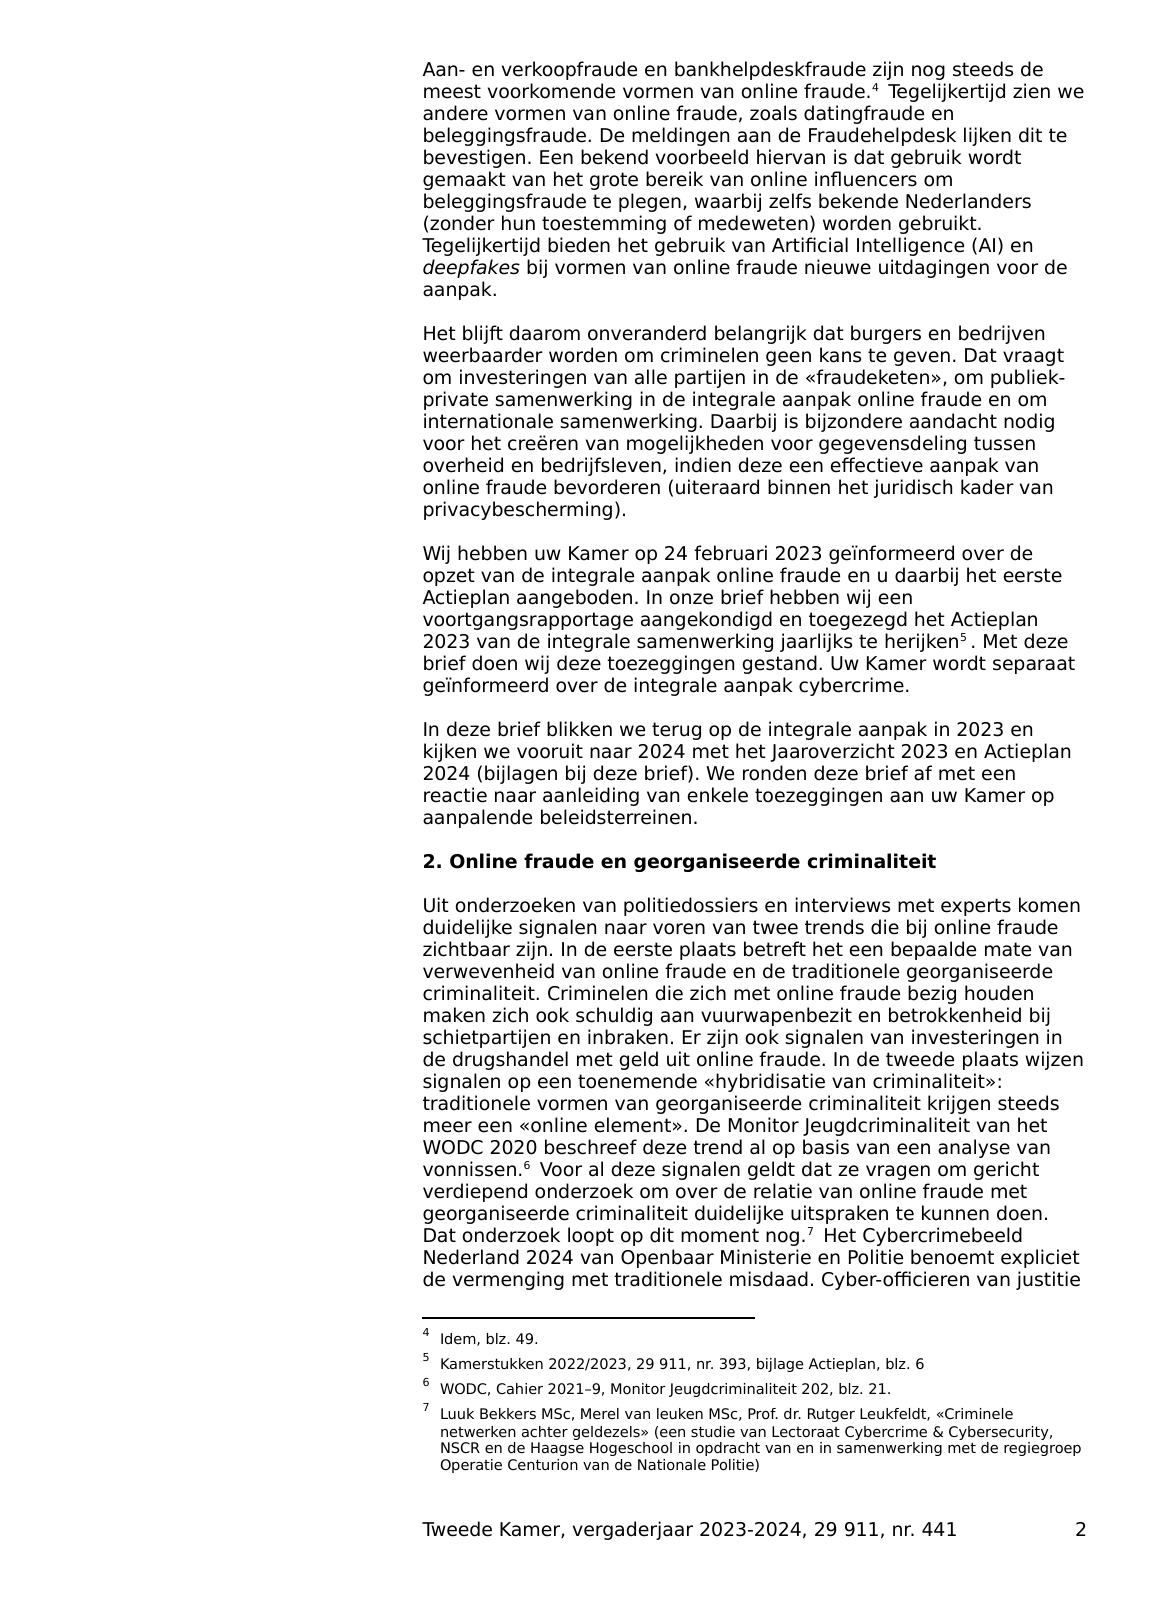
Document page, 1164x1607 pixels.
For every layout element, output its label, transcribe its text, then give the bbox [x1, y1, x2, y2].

text In deze brief blikken we terug op de integrale aanpak in 2023 en kijken we vooruit naar 2024 met het Jaaroverzicht 2023 en Actieplan 2024 (bijlagen bij deze brief). We ronden deze brief af met een reactie naar aanleiding van enkele toezeggingen aan uw Kamer op aanpalende beleidsterreinen. [422, 719, 1087, 829]
text Aan- en verkoopfraude en bankhelpdeskfraude zijn nog steeds de meest voorkomende vormen van online fraude. Tegelijkertijd zien we andere vormen van online fraude, zoals datingfraude en beleggingsfraude. De meldingen aan de Fraudehelpdesk lijken dit te bevestigen. Een bekend voorbeeld hiervan is dat gebruik wordt gemaakt van het grote bereik van online influencers om beleggingsfraude te plegen, waarbij zelfs bekende Nederlanders (zonder hun toestemming of medeweten) worden gebruikt. Tegelijkertijd bieden het gebruik van Artificial Intelligence (AI) en deepfakes bij vormen van online fraude nieuwe uitdagingen voor de aanpak. [422, 59, 1087, 301]
text Luuk Bekkers MSc, Merel van leuken MSc, Prof. dr. Rutger Leukfeldt, «Criminele netwerken achter geldezels» (een studie van Lectoraat Cybercrime & Cybersecurity, NSCR en de Haagse Hogeschool in opdracht van en in samenwerking met de regiegroep Operatie Centurion van de Nationale Politie) [422, 1402, 1087, 1474]
text Idem, blz. 49. [422, 1327, 1087, 1349]
text Wij hebben uw Kamer op 24 februari 2023 geïnformeerd over de opzet van de integrale aanpak online fraude en u daarbij het eerste Actieplan aangeboden. In onze brief hebben wij een voortgangsrapportage aangekondigd en toegezegd het Actieplan 2023 van de integrale samenwerking jaarlijks te herijken. Met deze brief doen wij deze toezeggingen gestand. Uw Kamer wordt separaat geïnformeerd over de integrale aanpak cybercrime. [422, 543, 1087, 697]
text Kamerstukken 2022/2023, 29 911, nr. 393, bijlage Actieplan, blz. 6 [422, 1352, 1087, 1374]
text Uit onderzoeken van politiedossiers en interviews met experts komen duidelijke signalen naar voren van twee trends die bij online fraude zichtbaar zijn. In de eerste plaats betreft het een bepaalde mate van verwevenheid van online fraude en de traditionele georganiseerde criminaliteit. Criminelen die zich met online fraude bezig houden maken zich ook schuldig aan vuurwapenbezit en betrokkenheid bij schietpartijen en inbraken. Er zijn ook signalen van investeringen in de drugshandel met geld uit online fraude. In de tweede plaats wijzen signalen op een toenemende «hybridisatie van criminaliteit»: traditionele vormen van georganiseerde criminaliteit krijgen steeds meer een «online element». De Monitor Jeugdcriminaliteit van het WODC 2020 beschreef deze trend al op basis van een analyse van vonnissen. Voor al deze signalen geldt dat ze vragen om gericht verdiepend onderzoek om over de relatie van online fraude met georganiseerde criminaliteit duidelijke uitspraken te kunnen doen. Dat onderzoek loopt op dit moment nog. Het Cybercrimebeeld Nederland 2024 van Openbaar Ministerie en Politie benoemt expliciet de vermenging met traditionele misdaad. Cyber-officieren van justitie [422, 895, 1087, 1291]
text WODC, Cahier 2021–9, Monitor Jeugdcriminaliteit 202, blz. 21. [422, 1377, 1087, 1399]
subtitle 2. Online fraude en georganiseerde criminaliteit [422, 851, 1087, 873]
text Het blijft daarom onveranderd belangrijk dat burgers en bedrijven weerbaarder worden om criminelen geen kans te geven. Dat vraagt om investeringen van alle partijen in de «fraudeketen», om publiek-private samenwerking in de integrale aanpak online fraude en om internationale samenwerking. Daarbij is bijzondere aandacht nodig voor het creëren van mogelijkheden voor gegevensdeling tussen overheid en bedrijfsleven, indien deze een effectieve aanpak van online fraude bevorderen (uiteraard binnen het juridisch kader van privacybescherming). [422, 323, 1087, 521]
